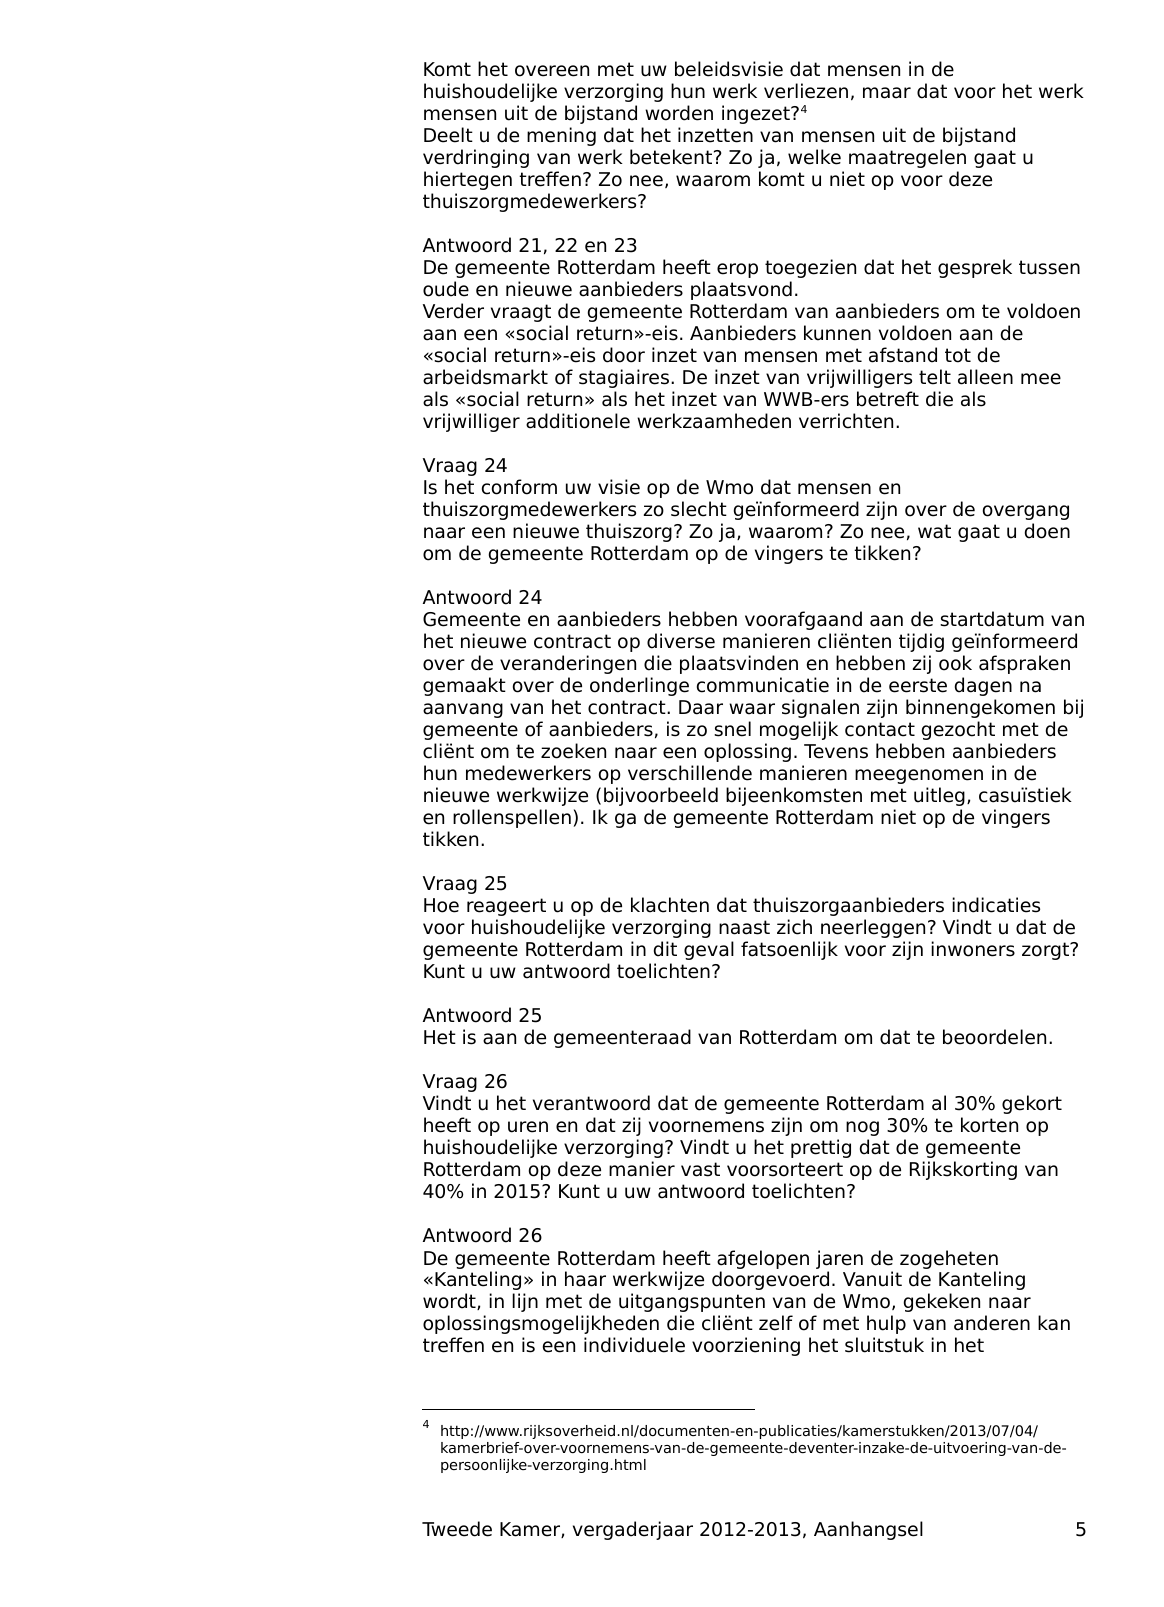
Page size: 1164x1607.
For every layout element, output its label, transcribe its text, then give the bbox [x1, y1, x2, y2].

text De gemeente Rotterdam heeft afgelopen jaren de zogeheten «Kanteling» in haar werkwijze doorgevoerd. Vanuit de Kanteling wordt, in lijn met de uitgangspunten van de Wmo, gekeken naar oplossingsmogelijkheden die cliënt zelf of met hulp van anderen kan treffen en is een individuele voorziening het sluitstuk in het [422, 1247, 1087, 1357]
text Deelt u de mening dat het inzetten van mensen uit de bijstand verdringing van werk betekent? Zo ja, welke maatregelen gaat u hiertegen treffen? Zo nee, waarom komt u niet op voor deze thuiszorgmedewerkers? [422, 125, 1087, 213]
text Antwoord 26 [422, 1225, 1087, 1247]
text De gemeente Rotterdam heeft erop toegezien dat het gesprek tussen oude en nieuwe aanbieders plaatsvond. [422, 257, 1087, 301]
text Het is aan de gemeenteraad van Rotterdam om dat te beoordelen. [422, 1027, 1087, 1049]
text Verder vraagt de gemeente Rotterdam van aanbieders om te voldoen aan een «social return»-eis. Aanbieders kunnen voldoen aan de «social return»-eis door inzet van mensen met afstand tot de arbeidsmarkt of stagiaires. De inzet van vrijwilligers telt alleen mee als «social return» als het inzet van WWB-ers betreft die als vrijwilliger additionele werkzaamheden verrichten. [422, 301, 1087, 433]
text Vraag 25 [422, 873, 1087, 895]
text http://www.rijksoverheid.nl/documenten-en-publicaties/kamerstukken/2013/07/04/kamerbrief-over-voornemens-van-de-gemeente-deventer-inzake-de-uitvoering-van-de-persoonlijke-verzorging.html [422, 1418, 1087, 1474]
text Gemeente en aanbieders hebben voorafgaand aan de startdatum van het nieuwe contract op diverse manieren cliënten tijdig geïnformeerd over de veranderingen die plaatsvinden en hebben zij ook afspraken gemaakt over de onderlinge communicatie in de eerste dagen na aanvang van het contract. Daar waar signalen zijn binnengekomen bij gemeente of aanbieders, is zo snel mogelijk contact gezocht met de cliënt om te zoeken naar een oplossing. Tevens hebben aanbieders hun medewerkers op verschillende manieren meegenomen in de nieuwe werkwijze (bijvoorbeeld bijeenkomsten met uitleg, casuïstiek en rollenspellen). Ik ga de gemeente Rotterdam niet op de vingers tikken. [422, 609, 1087, 851]
text Antwoord 24 [422, 587, 1087, 609]
text Vindt u het verantwoord dat de gemeente Rotterdam al 30% gekort heeft op uren en dat zij voornemens zijn om nog 30% te korten op huishoudelijke verzorging? Vindt u het prettig dat de gemeente Rotterdam op deze manier vast voorsorteert op de Rijkskorting van 40% in 2015? Kunt u uw antwoord toelichten? [422, 1093, 1087, 1203]
text Antwoord 21, 22 en 23 [422, 235, 1087, 257]
text Komt het overeen met uw beleidsvisie dat mensen in de huishoudelijke verzorging hun werk verliezen, maar dat voor het werk mensen uit de bijstand worden ingezet? [422, 59, 1087, 125]
text Vraag 24 [422, 455, 1087, 477]
text Vraag 26 [422, 1071, 1087, 1093]
text Hoe reageert u op de klachten dat thuiszorgaanbieders indicaties voor huishoudelijke verzorging naast zich neerleggen? Vindt u dat de gemeente Rotterdam in dit geval fatsoenlijk voor zijn inwoners zorgt? Kunt u uw antwoord toelichten? [422, 895, 1087, 983]
text Antwoord 25 [422, 1005, 1087, 1027]
text Is het conform uw visie op de Wmo dat mensen en thuiszorgmedewerkers zo slecht geïnformeerd zijn over de overgang naar een nieuwe thuiszorg? Zo ja, waarom? Zo nee, wat gaat u doen om de gemeente Rotterdam op de vingers te tikken? [422, 477, 1087, 565]
